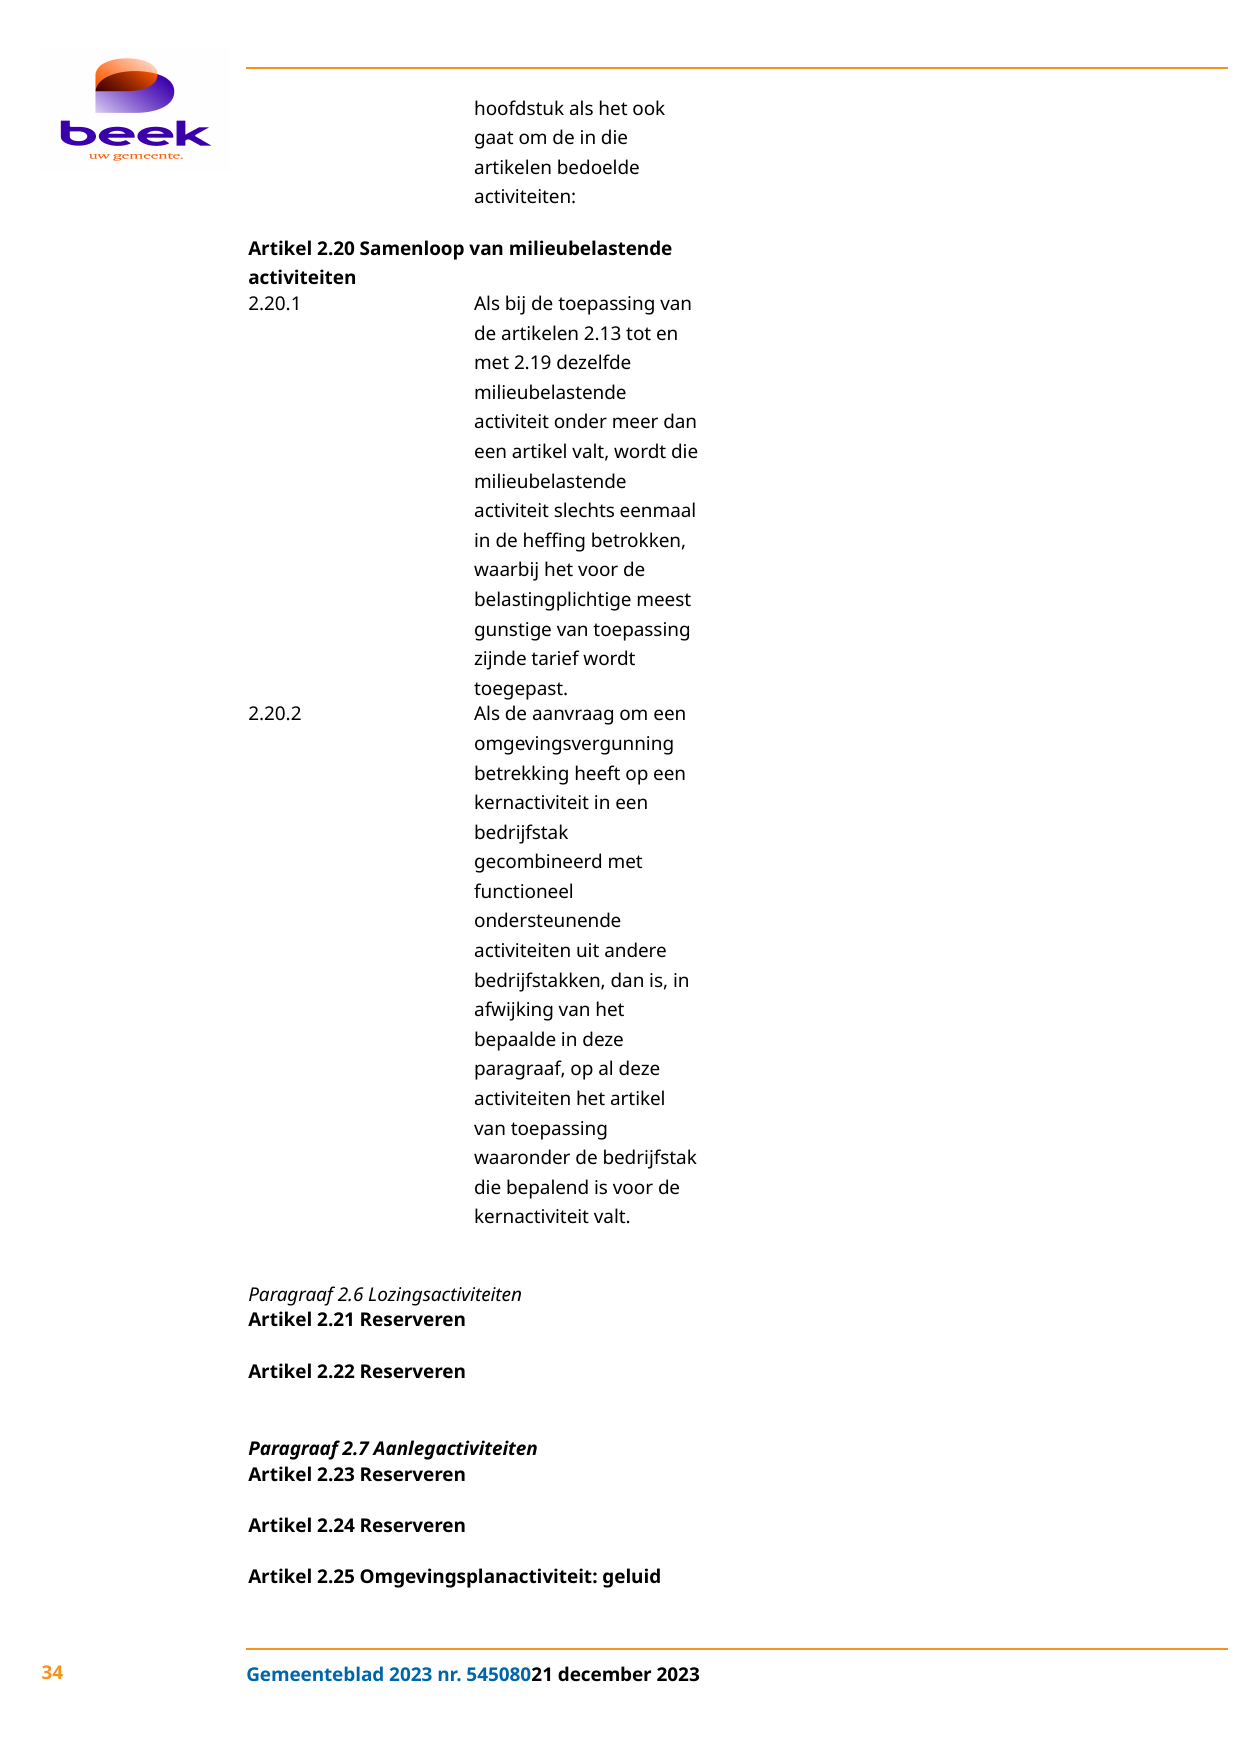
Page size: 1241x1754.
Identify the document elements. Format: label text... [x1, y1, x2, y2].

table_cell [248, 1487, 474, 1512]
table_cell [700, 1487, 926, 1512]
table_cell [700, 235, 926, 290]
table_cell [248, 95, 474, 209]
table_cell [926, 235, 1152, 290]
table_cell [700, 1281, 926, 1306]
table_cell [926, 701, 1152, 1229]
table_cell Artikel 2.23 Reserveren [248, 1461, 700, 1487]
table_cell [700, 95, 926, 209]
table_cell [474, 1487, 700, 1512]
table_cell [248, 1409, 474, 1435]
table_cell Paragraaf 2.7 Aanlegactiviteiten [248, 1435, 700, 1461]
table_cell [474, 1409, 700, 1435]
table_cell [926, 1281, 1152, 1306]
table_cell 2.20.2 [248, 701, 474, 1229]
table_cell [926, 1409, 1152, 1435]
table_cell [700, 701, 926, 1229]
table_cell [248, 1229, 474, 1255]
table_cell Als de aanvraag om een omgevingsvergunning betrekking heeft op een kernactiviteit in een bedrijfstak gecombineerd met functioneel ondersteunende activiteiten uit andere bedrijfstakken, dan is, in afwijking van het bepaalde in deze paragraaf, op al deze activiteiten het artikel van toepassing waaronder de bedrijfstak die bepalend is voor de kernactiviteit valt. [474, 701, 700, 1229]
table_cell [248, 1255, 474, 1281]
table_cell [700, 1306, 926, 1332]
table_cell [926, 1255, 1152, 1281]
picture [41, 47, 231, 172]
table_cell [248, 1384, 474, 1409]
table_cell 2.20.1 [248, 290, 474, 701]
table_cell [248, 1538, 474, 1564]
table_cell [474, 1229, 700, 1255]
table_cell [926, 1487, 1152, 1512]
table_cell [926, 95, 1152, 209]
table_cell [926, 209, 1152, 235]
table_cell [700, 1384, 926, 1409]
table_cell [926, 1461, 1152, 1487]
table_cell [700, 1332, 926, 1358]
table_cell [926, 1384, 1152, 1409]
table_cell [474, 1538, 700, 1564]
table_cell Artikel 2.25 Omgevingsplanactiviteit: geluid [248, 1564, 700, 1589]
table_cell [926, 1306, 1152, 1332]
table_cell [700, 1564, 926, 1589]
table_cell [248, 1332, 474, 1358]
table_cell [926, 1332, 1152, 1358]
table_cell Artikel 2.22 Reserveren [248, 1358, 700, 1384]
table_cell [474, 209, 700, 235]
table_cell [474, 1255, 700, 1281]
table_cell [700, 1255, 926, 1281]
table_cell [474, 1384, 700, 1409]
table_cell [700, 1435, 926, 1461]
table_cell Artikel 2.20 Samenloop van milieubelastende activiteiten [248, 235, 700, 290]
table_cell [926, 290, 1152, 701]
table_cell [474, 1332, 700, 1358]
table_cell [700, 290, 926, 701]
table_cell [700, 1461, 926, 1487]
table_cell [926, 1538, 1152, 1564]
table_cell Als bij de toepassing van de artikelen 2.13 tot en met 2.19 dezelfde milieubelastende activiteit onder meer dan een artikel valt, wordt die milieubelastende activiteit slechts eenmaal in de heffing betrokken, waarbij het voor de belastingplichtige meest gunstige van toepassing zijnde tarief wordt toegepast. [474, 290, 700, 701]
table_cell Paragraaf 2.6 Lozingsactiviteiten [248, 1281, 700, 1306]
table_cell [926, 1512, 1152, 1538]
table_cell [926, 1229, 1152, 1255]
table_cell [700, 1229, 926, 1255]
table_cell [700, 1409, 926, 1435]
table_cell [926, 1358, 1152, 1384]
table_cell [700, 1538, 926, 1564]
table_cell Artikel 2.24 Reserveren [248, 1512, 700, 1538]
table_cell [700, 1512, 926, 1538]
table_cell [248, 209, 474, 235]
table_cell Artikel 2.21 Reserveren [248, 1306, 700, 1332]
table_cell [700, 209, 926, 235]
table_cell hoofdstuk als het ook gaat om de in die artikelen bedoelde activiteiten: [474, 95, 700, 209]
table_cell [926, 1435, 1152, 1461]
table_cell [700, 1358, 926, 1384]
table_cell [926, 1564, 1152, 1589]
